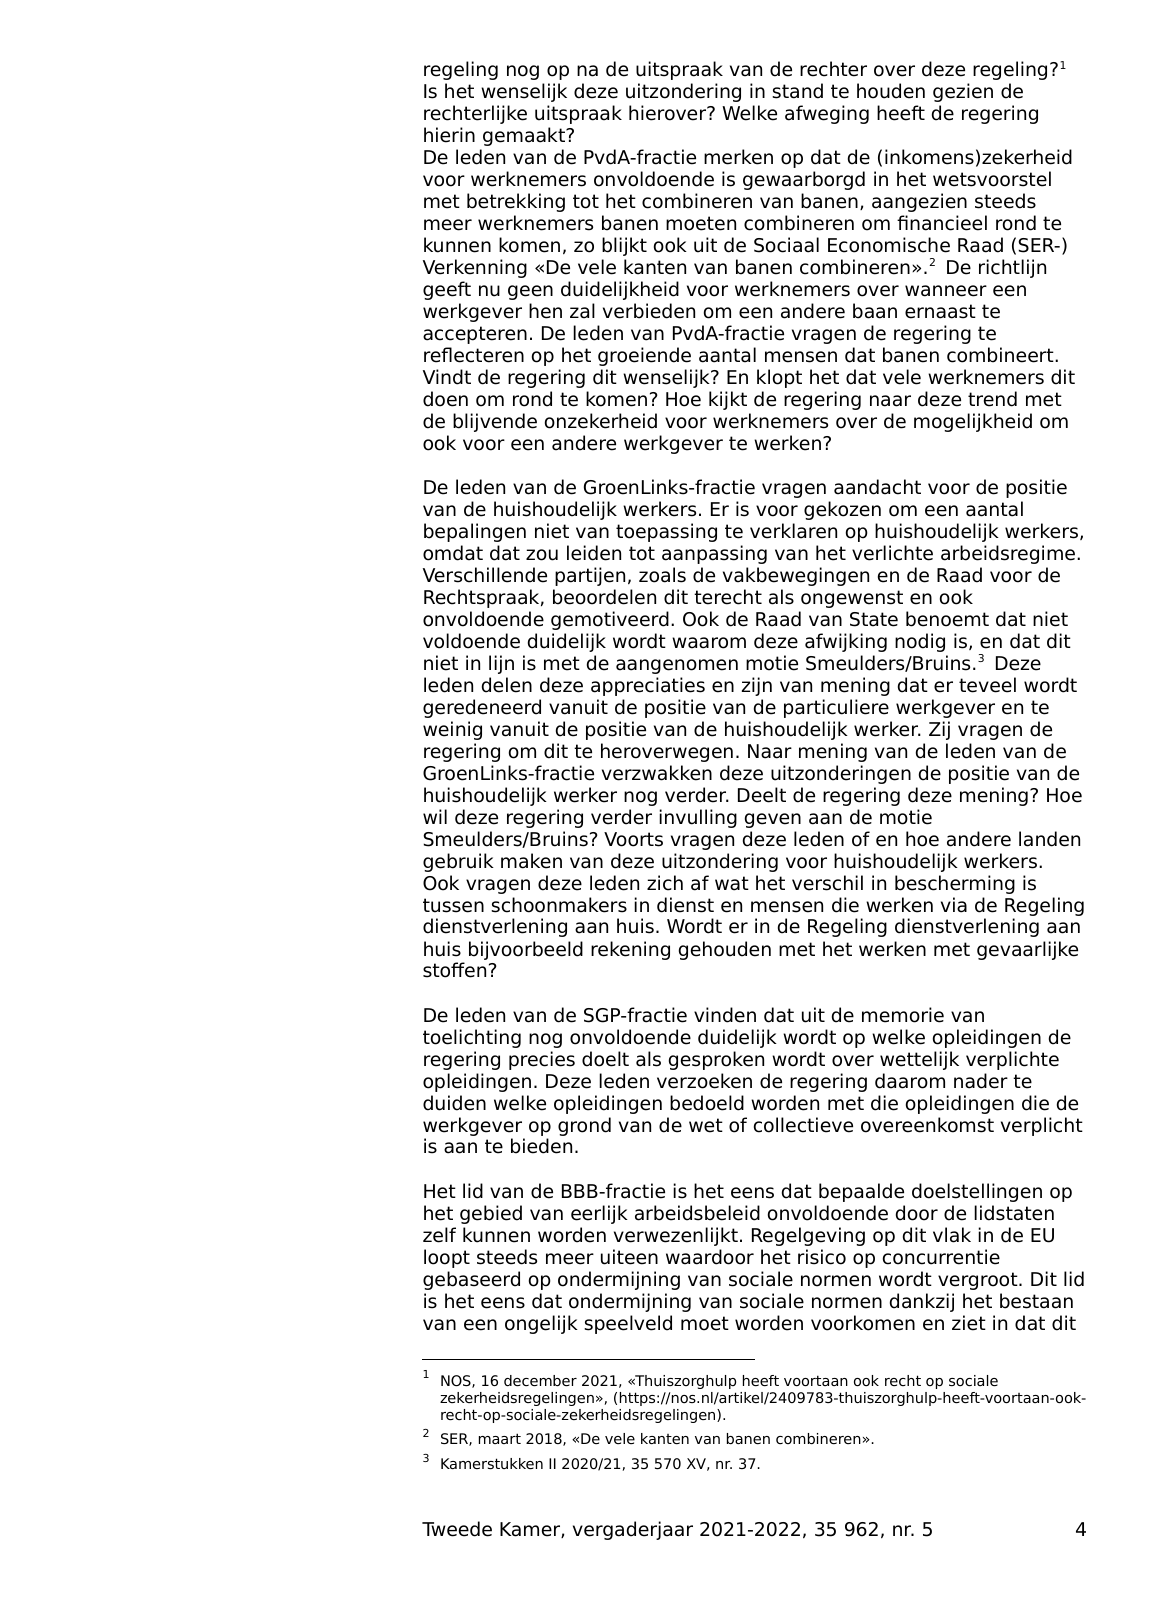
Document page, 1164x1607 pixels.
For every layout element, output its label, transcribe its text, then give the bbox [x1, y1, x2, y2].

text NOS, 16 december 2021, «Thuiszorghulp heeft voortaan ook recht op sociale zekerheidsregelingen», (https://nos.nl/artikel/2409783-thuiszorghulp-heeft-voortaan-ook-recht-op-sociale-zekerheidsregelingen). [422, 1368, 1087, 1424]
text Het lid van de BBB-fractie is het eens dat bepaalde doelstellingen op het gebied van eerlijk arbeidsbeleid onvoldoende door de lidstaten zelf kunnen worden verwezenlijkt. Regelgeving op dit vlak in de EU loopt steeds meer uiteen waardoor het risico op concurrentie gebaseerd op ondermijning van sociale normen wordt vergroot. Dit lid is het eens dat ondermijning van sociale normen dankzij het bestaan van een ongelijk speelveld moet worden voorkomen en ziet in dat dit [422, 1181, 1087, 1334]
text De leden van de SGP-fractie vinden dat uit de memorie van toelichting nog onvoldoende duidelijk wordt op welke opleidingen de regering precies doelt als gesproken wordt over wettelijk verplichte opleidingen. Deze leden verzoeken de regering daarom nader te duiden welke opleidingen bedoeld worden met die opleidingen die de werkgever op grond van de wet of collectieve overeenkomst verplicht is aan te bieden. [422, 1004, 1087, 1158]
text De leden van de PvdA-fractie merken op dat de (inkomens)zekerheid voor werknemers onvoldoende is gewaarborgd in het wetsvoorstel met betrekking tot het combineren van banen, aangezien steeds meer werknemers banen moeten combineren om financieel rond te kunnen komen, zo blijkt ook uit de Sociaal Economische Raad (SER-) Verkenning «De vele kanten van banen combineren». De richtlijn geeft nu geen duidelijkheid voor werknemers over wanneer een werkgever hen zal verbieden om een andere baan ernaast te accepteren. De leden van PvdA-fractie vragen de regering te reflecteren op het groeiende aantal mensen dat banen combineert. Vindt de regering dit wenselijk? En klopt het dat vele werknemers dit doen om rond te komen? Hoe kijkt de regering naar deze trend met de blijvende onzekerheid voor werknemers over de mogelijkheid om ook voor een andere werkgever te werken? [422, 147, 1087, 455]
text regeling nog op na de uitspraak van de rechter over deze regeling? Is het wenselijk deze uitzondering in stand te houden gezien de rechterlijke uitspraak hierover? Welke afweging heeft de regering hierin gemaakt? [422, 59, 1087, 147]
text De leden van de GroenLinks-fractie vragen aandacht voor de positie van de huishoudelijk werkers. Er is voor gekozen om een aantal bepalingen niet van toepassing te verklaren op huishoudelijk werkers, omdat dat zou leiden tot aanpassing van het verlichte arbeidsregime. Verschillende partijen, zoals de vakbewegingen en de Raad voor de Rechtspraak, beoordelen dit terecht als ongewenst en ook onvoldoende gemotiveerd. Ook de Raad van State benoemt dat niet voldoende duidelijk wordt waarom deze afwijking nodig is, en dat dit niet in lijn is met de aangenomen motie Smeulders/Bruins. Deze leden delen deze appreciaties en zijn van mening dat er teveel wordt geredeneerd vanuit de positie van de particuliere werkgever en te weinig vanuit de positie van de huishoudelijk werker. Zij vragen de regering om dit te heroverwegen. Naar mening van de leden van de GroenLinks-fractie verzwakken deze uitzonderingen de positie van de huishoudelijk werker nog verder. Deelt de regering deze mening? Hoe wil deze regering verder invulling geven aan de motie Smeulders/Bruins? Voorts vragen deze leden of en hoe andere landen gebruik maken van deze uitzondering voor huishoudelijk werkers. Ook vragen deze leden zich af wat het verschil in bescherming is tussen schoonmakers in dienst en mensen die werken via de Regeling dienstverlening aan huis. Wordt er in de Regeling dienstverlening aan huis bijvoorbeeld rekening gehouden met het werken met gevaarlijke stoffen? [422, 477, 1087, 982]
text SER, maart 2018, «De vele kanten van banen combineren». [422, 1427, 1087, 1449]
text Kamerstukken II 2020/21, 35 570 XV, nr. 37. [422, 1452, 1087, 1474]
